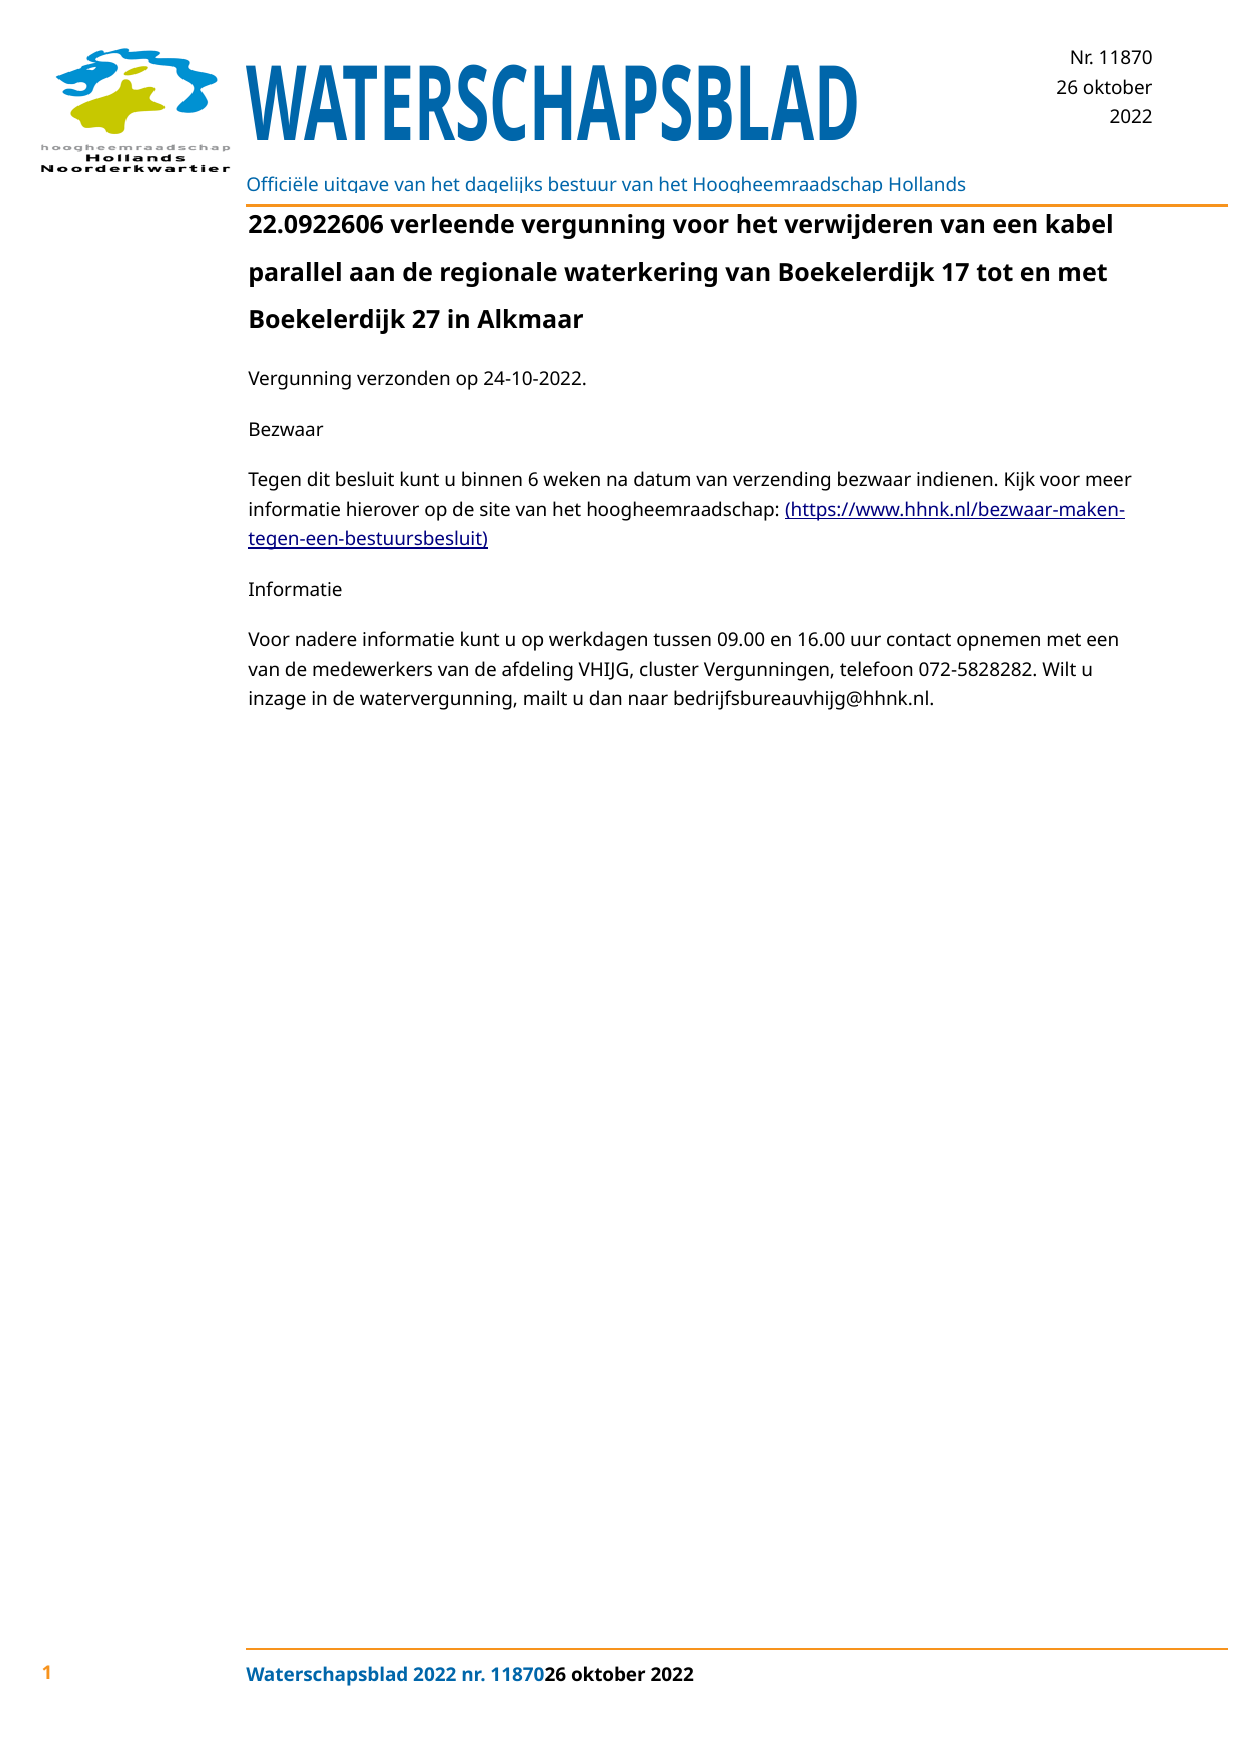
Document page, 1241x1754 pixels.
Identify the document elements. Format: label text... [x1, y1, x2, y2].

text Tegen dit besluit kunt u binnen 6 weken na datum van verzending bezwaar indienen. Kijk voor meer informatie hierover op de site van het hoogheemraadschap: (https://www.hhnk.nl/bezwaar-maken-tegen-een-bestuursbesluit) [248, 466, 1152, 551]
text 22.0922606 verleende vergunning voor het verwijderen van een kabel parallel aan de regionale waterkering van Boekelerdijk 17 tot en met Boekelerdijk 27 in Alkmaar [248, 207, 1152, 336]
picture [41, 47, 231, 172]
text Vergunning verzonden op 24-10-2022. [248, 366, 1152, 391]
text Bezwaar [248, 416, 1152, 442]
text Informatie [248, 576, 1152, 602]
text Voor nadere informatie kunt u op werkdagen tussen 09.00 en 16.00 uur contact opnemen met een van de medewerkers van de afdeling VHIJG, cluster Vergunningen, telefoon 072-5828282. Wilt u inzage in de watervergunning, mailt u dan naar bedrijfsbureauvhijg@hhnk.nl. [248, 626, 1152, 711]
